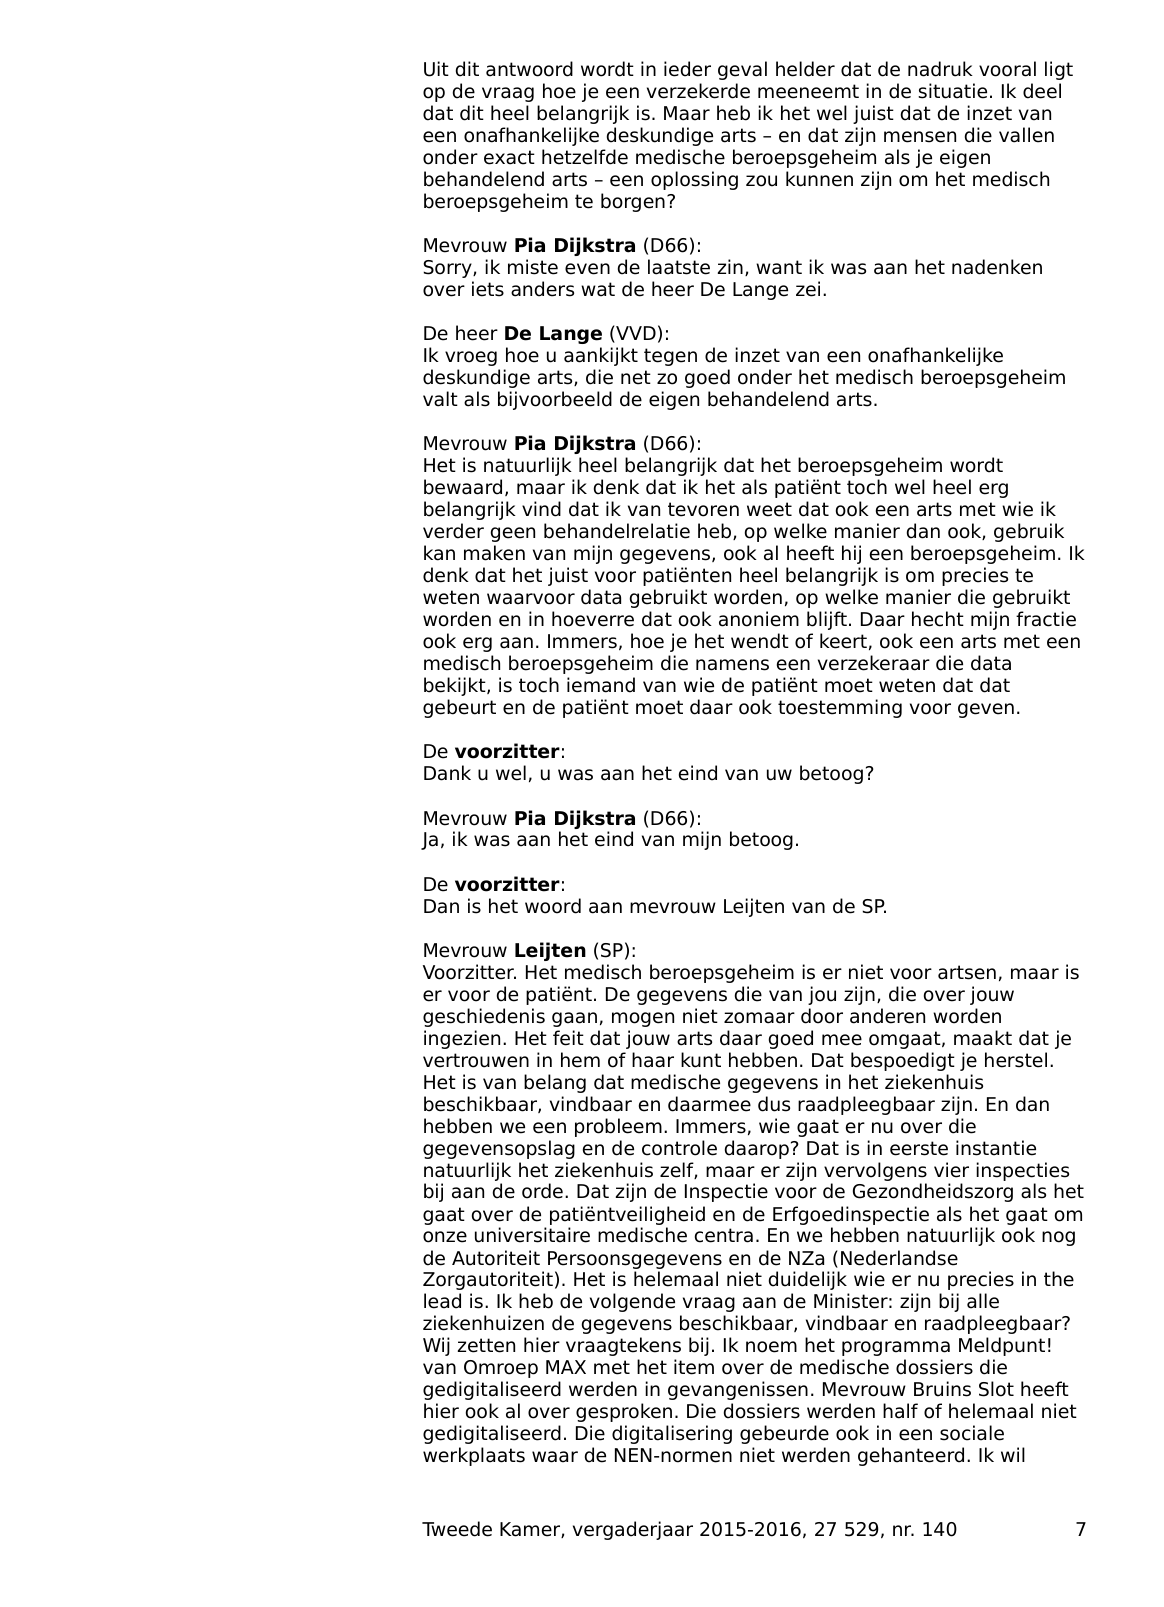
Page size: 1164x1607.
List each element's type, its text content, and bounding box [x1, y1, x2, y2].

text De voorzitter: [422, 741, 1087, 763]
text Mevrouw Pia Dijkstra (D66): [422, 433, 1087, 455]
text Dank u wel, u was aan het eind van uw betoog? [422, 763, 1087, 785]
text De heer De Lange (VVD): [422, 323, 1087, 345]
text Sorry, ik miste even de laatste zin, want ik was aan het nadenken over iets anders wat de heer De Lange zei. [422, 257, 1087, 301]
text Ik vroeg hoe u aankijkt tegen de inzet van een onafhankelijke deskundige arts, die net zo goed onder het medisch beroepsgeheim valt als bijvoorbeeld de eigen behandelend arts. [422, 345, 1087, 411]
text Wij zetten hier vraagtekens bij. Ik noem het programma Meldpunt! van Omroep MAX met het item over de medische dossiers die gedigitaliseerd werden in gevangenissen. Mevrouw Bruins Slot heeft hier ook al over gesproken. Die dossiers werden half of helemaal niet gedigitaliseerd. Die digitalisering gebeurde ook in een sociale werkplaats waar de NEN-normen niet werden gehanteerd. Ik wil [422, 1335, 1087, 1467]
text Het is natuurlijk heel belangrijk dat het beroepsgeheim wordt bewaard, maar ik denk dat ik het als patiënt toch wel heel erg belangrijk vind dat ik van tevoren weet dat ook een arts met wie ik verder geen behandelrelatie heb, op welke manier dan ook, gebruik kan maken van mijn gegevens, ook al heeft hij een beroepsgeheim. Ik denk dat het juist voor patiënten heel belangrijk is om precies te weten waarvoor data gebruikt worden, op welke manier die gebruikt worden en in hoeverre dat ook anoniem blijft. Daar hecht mijn fractie ook erg aan. Immers, hoe je het wendt of keert, ook een arts met een medisch beroepsgeheim die namens een verzekeraar die data bekijkt, is toch iemand van wie de patiënt moet weten dat dat gebeurt en de patiënt moet daar ook toestemming voor geven. [422, 455, 1087, 719]
text Dan is het woord aan mevrouw Leijten van de SP. [422, 896, 1087, 917]
text Uit dit antwoord wordt in ieder geval helder dat de nadruk vooral ligt op de vraag hoe je een verzekerde meeneemt in de situatie. Ik deel dat dit heel belangrijk is. Maar heb ik het wel juist dat de inzet van een onafhankelijke deskundige arts – en dat zijn mensen die vallen onder exact hetzelfde medische beroepsgeheim als je eigen behandelend arts – een oplossing zou kunnen zijn om het medisch beroepsgeheim te borgen? [422, 59, 1087, 213]
text Mevrouw Pia Dijkstra (D66): [422, 235, 1087, 257]
text Voorzitter. Het medisch beroepsgeheim is er niet voor artsen, maar is er voor de patiënt. De gegevens die van jou zijn, die over jouw geschiedenis gaan, mogen niet zomaar door anderen worden ingezien. Het feit dat jouw arts daar goed mee omgaat, maakt dat je vertrouwen in hem of haar kunt hebben. Dat bespoedigt je herstel. Het is van belang dat medische gegevens in het ziekenhuis beschikbaar, vindbaar en daarmee dus raadpleegbaar zijn. En dan hebben we een probleem. Immers, wie gaat er nu over die gegevensopslag en de controle daarop? Dat is in eerste instantie natuurlijk het ziekenhuis zelf, maar er zijn vervolgens vier inspecties bij aan de orde. Dat zijn de Inspectie voor de Gezondheidszorg als het gaat over de patiëntveiligheid en de Erfgoedinspectie als het gaat om onze universitaire medische centra. En we hebben natuurlijk ook nog de Autoriteit Persoonsgegevens en de NZa (Nederlandse Zorgautoriteit). Het is helemaal niet duidelijk wie er nu precies in the lead is. Ik heb de volgende vraag aan de Minister: zijn bij alle ziekenhuizen de gegevens beschikbaar, vindbaar en raadpleegbaar? [422, 962, 1087, 1335]
text De voorzitter: [422, 873, 1087, 896]
text Ja, ik was aan het eind van mijn betoog. [422, 829, 1087, 851]
text Mevrouw Pia Dijkstra (D66): [422, 807, 1087, 829]
text Mevrouw Leijten (SP): [422, 940, 1087, 962]
